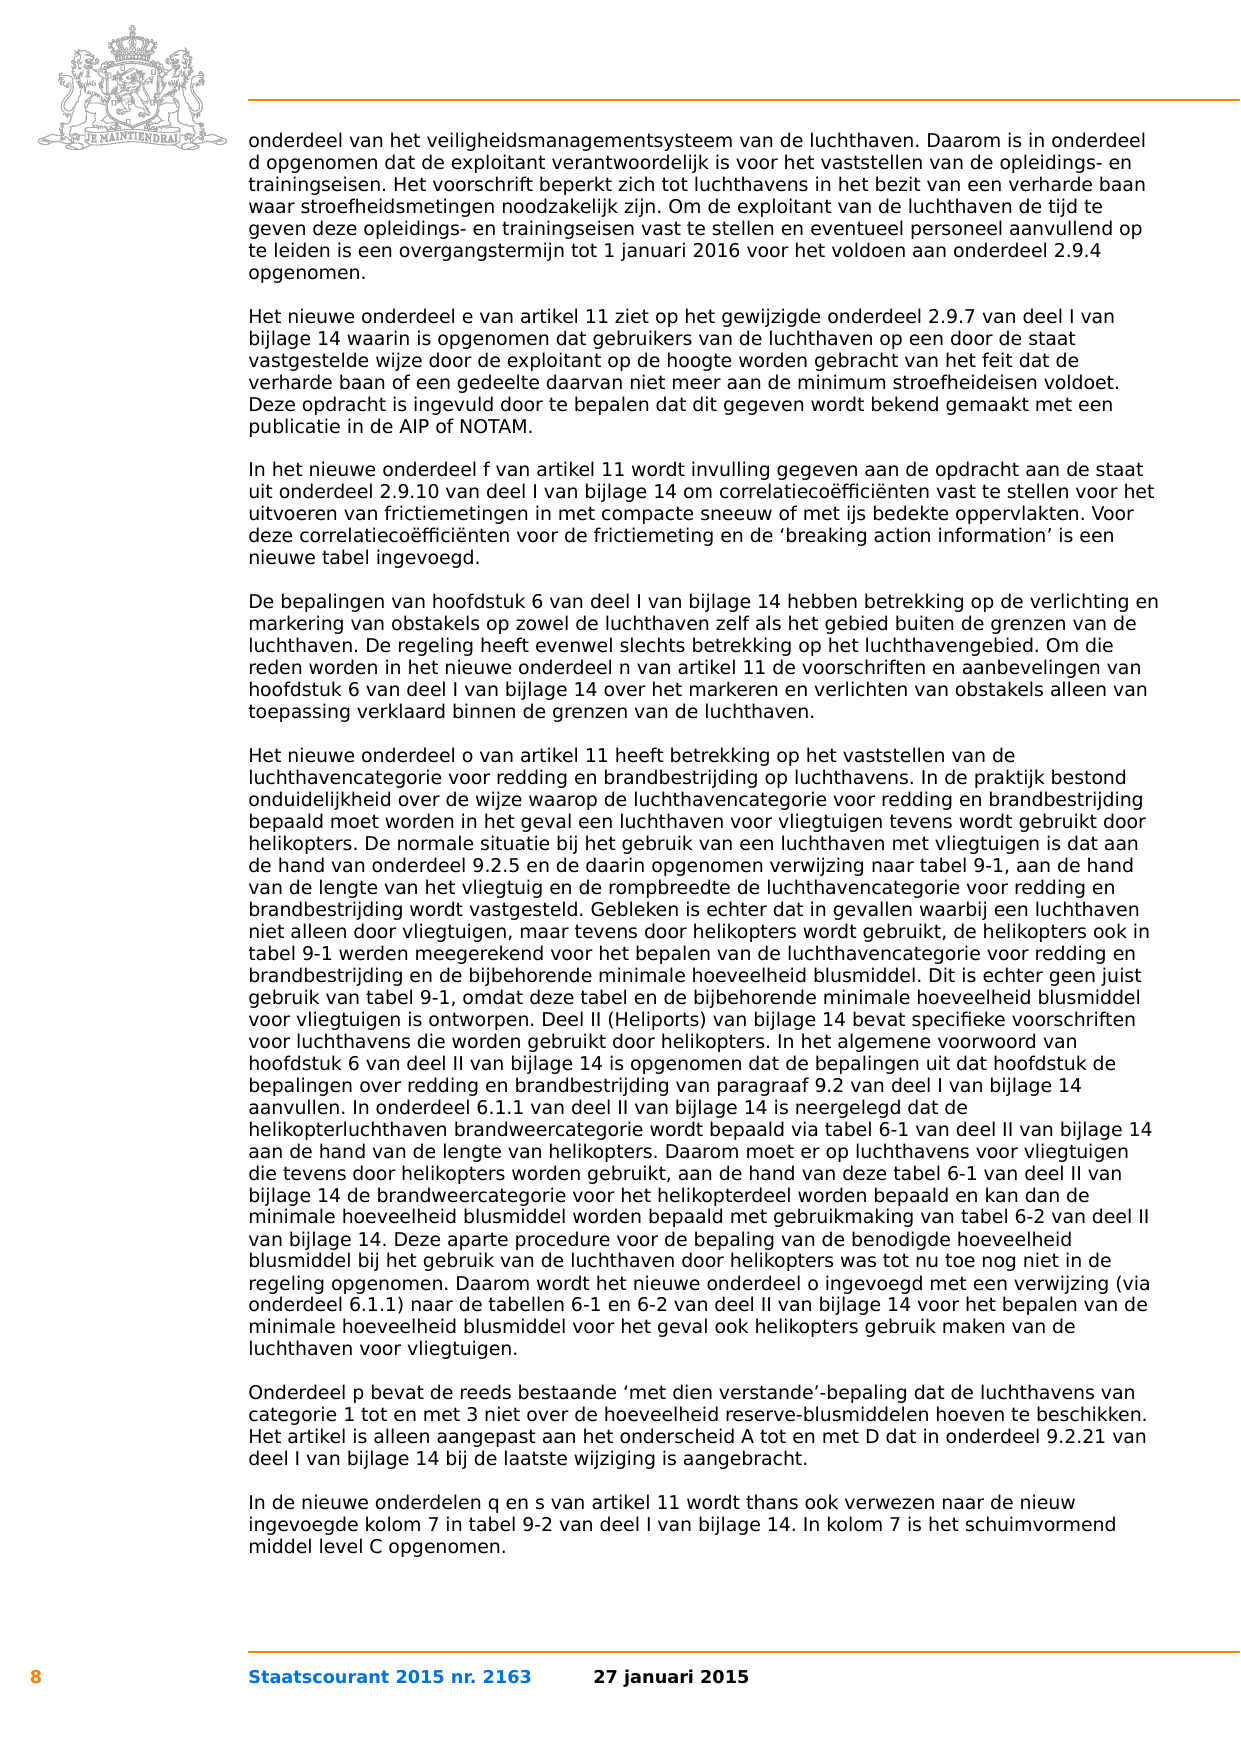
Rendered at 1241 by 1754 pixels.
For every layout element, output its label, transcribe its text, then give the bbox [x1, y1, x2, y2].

text Onderdeel p bevat de reeds bestaande ‘met dien verstande’-bepaling dat de luchthavens van categorie 1 tot en met 3 niet over de hoeveelheid reserve-blusmiddelen hoeven te beschikken. Het artikel is alleen aangepast aan het onderscheid A tot en met D dat in onderdeel 9.2.21 van deel I van bijlage 14 bij de laatste wijziging is aangebracht. [248, 1382, 1163, 1470]
text onderdeel van het veiligheidsmanagementsysteem van de luchthaven. Daarom is in onderdeel d opgenomen dat de exploitant verantwoordelijk is voor het vaststellen van de opleidings- en trainingseisen. Het voorschrift beperkt zich tot luchthavens in het bezit van een verharde baan waar stroefheidsmetingen noodzakelijk zijn. Om de exploitant van de luchthaven de tijd te geven deze opleidings- en trainingseisen vast te stellen en eventueel personeel aanvullend op te leiden is een overgangstermijn tot 1 januari 2016 voor het voldoen aan onderdeel 2.9.4 opgenomen. [248, 130, 1163, 284]
text In de nieuwe onderdelen q en s van artikel 11 wordt thans ook verwezen naar de nieuw ingevoegde kolom 7 in tabel 9-2 van deel I van bijlage 14. In kolom 7 is het schuimvormend middel level C opgenomen. [248, 1492, 1163, 1558]
text Het nieuwe onderdeel e van artikel 11 ziet op het gewijzigde onderdeel 2.9.7 van deel I van bijlage 14 waarin is opgenomen dat gebruikers van de luchthaven op een door de staat vastgestelde wijze door de exploitant op de hoogte worden gebracht van het feit dat de verharde baan of een gedeelte daarvan niet meer aan de minimum stroefheideisen voldoet. Deze opdracht is ingevuld door te bepalen dat dit gegeven wordt bekend gemaakt met een publicatie in de AIP of NOTAM. [248, 306, 1163, 437]
text In het nieuwe onderdeel f van artikel 11 wordt invulling gegeven aan de opdracht aan de staat uit onderdeel 2.9.10 van deel I van bijlage 14 om correlatiecoëfficiënten vast te stellen voor het uitvoeren van frictiemetingen in met compacte sneeuw of met ijs bedekte oppervlakten. Voor deze correlatiecoëfficiënten voor de frictiemeting en de ‘breaking action information’ is een nieuwe tabel ingevoegd. [248, 459, 1163, 569]
picture [38, 25, 227, 150]
text Het nieuwe onderdeel o van artikel 11 heeft betrekking op het vaststellen van de luchthavencategorie voor redding en brandbestrijding op luchthavens. In de praktijk bestond onduidelijkheid over de wijze waarop de luchthavencategorie voor redding en brandbestrijding bepaald moet worden in het geval een luchthaven voor vliegtuigen tevens wordt gebruikt door helikopters. De normale situatie bij het gebruik van een luchthaven met vliegtuigen is dat aan de hand van onderdeel 9.2.5 en de daarin opgenomen verwijzing naar tabel 9-1, aan de hand van de lengte van het vliegtuig en de rompbreedte de luchthavencategorie voor redding en brandbestrijding wordt vastgesteld. Gebleken is echter dat in gevallen waarbij een luchthaven niet alleen door vliegtuigen, maar tevens door helikopters wordt gebruikt, de helikopters ook in tabel 9-1 werden meegerekend voor het bepalen van de luchthavencategorie voor redding en brandbestrijding en de bijbehorende minimale hoeveelheid blusmiddel. Dit is echter geen juist gebruik van tabel 9-1, omdat deze tabel en de bijbehorende minimale hoeveelheid blusmiddel voor vliegtuigen is ontworpen. Deel II (Heliports) van bijlage 14 bevat specifieke voorschriften voor luchthavens die worden gebruikt door helikopters. In het algemene voorwoord van hoofdstuk 6 van deel II van bijlage 14 is opgenomen dat de bepalingen uit dat hoofdstuk de bepalingen over redding en brandbestrijding van paragraaf 9.2 van deel I van bijlage 14 aanvullen. In onderdeel 6.1.1 van deel II van bijlage 14 is neergelegd dat de helikopterluchthaven brandweercategorie wordt bepaald via tabel 6-1 van deel II van bijlage 14 aan de hand van de lengte van helikopters. Daarom moet er op luchthavens voor vliegtuigen die tevens door helikopters worden gebruikt, aan de hand van deze tabel 6-1 van deel II van bijlage 14 de brandweercategorie voor het helikopterdeel worden bepaald en kan dan de minimale hoeveelheid blusmiddel worden bepaald met gebruikmaking van tabel 6-2 van deel II van bijlage 14. Deze aparte procedure voor de bepaling van de benodigde hoeveelheid blusmiddel bij het gebruik van de luchthaven door helikopters was tot nu toe nog niet in de regeling opgenomen. Daarom wordt het nieuwe onderdeel o ingevoegd met een verwijzing (via onderdeel 6.1.1) naar de tabellen 6-1 en 6-2 van deel II van bijlage 14 voor het bepalen van de minimale hoeveelheid blusmiddel voor het geval ook helikopters gebruik maken van de luchthaven voor vliegtuigen. [248, 745, 1163, 1360]
text De bepalingen van hoofdstuk 6 van deel I van bijlage 14 hebben betrekking op de verlichting en markering van obstakels op zowel de luchthaven zelf als het gebied buiten de grenzen van de luchthaven. De regeling heeft evenwel slechts betrekking op het luchthavengebied. Om die reden worden in het nieuwe onderdeel n van artikel 11 de voorschriften en aanbevelingen van hoofdstuk 6 van deel I van bijlage 14 over het markeren en verlichten van obstakels alleen van toepassing verklaard binnen de grenzen van de luchthaven. [248, 591, 1163, 723]
